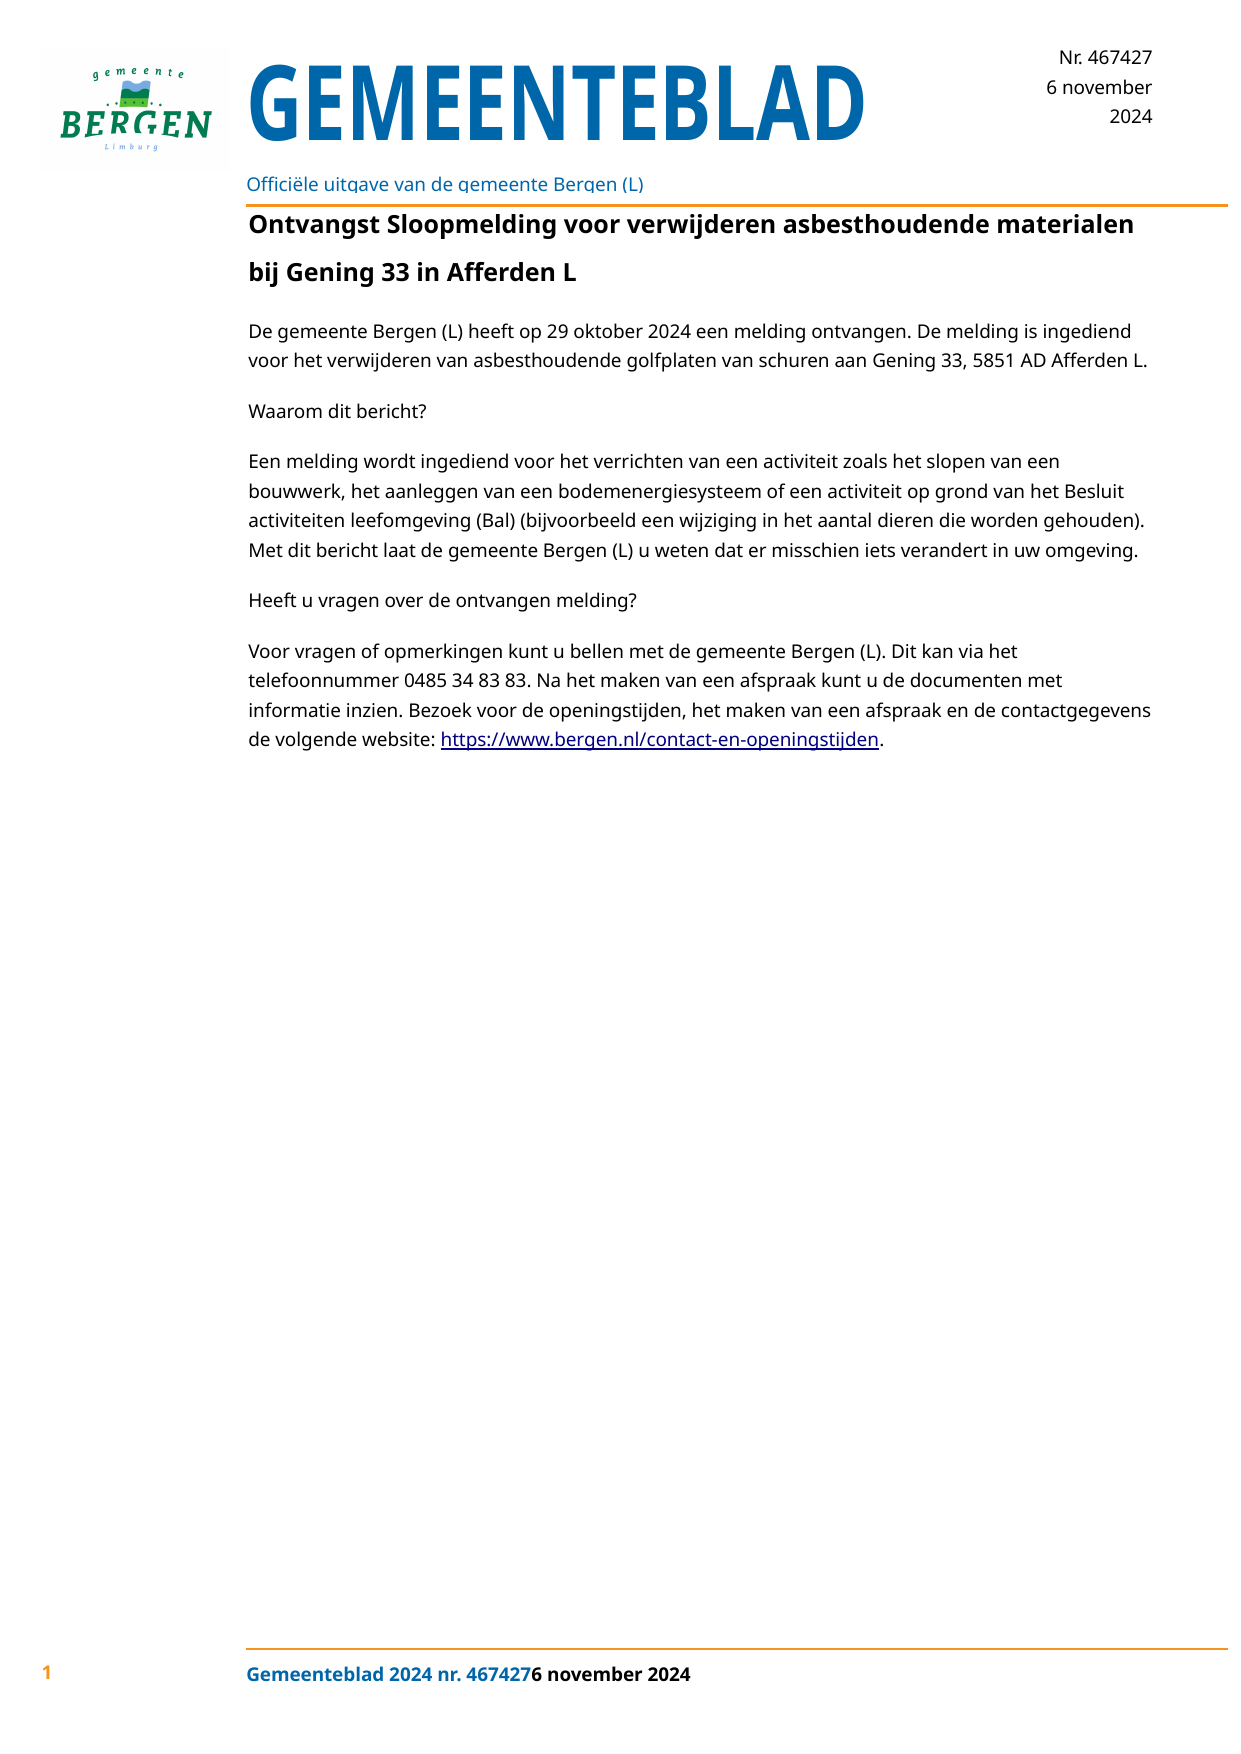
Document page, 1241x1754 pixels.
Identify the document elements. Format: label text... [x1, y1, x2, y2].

text Een melding wordt ingediend voor het verrichten van een activiteit zoals het slopen van een bouwwerk, het aanleggen van een bodemenergiesysteem of een activiteit op grond van het Besluit activiteiten leefomgeving (Bal) (bijvoorbeeld een wijziging in het aantal dieren die worden gehouden). Met dit bericht laat de gemeente Bergen (L) u weten dat er misschien iets verandert in uw omgeving. [248, 448, 1152, 563]
text Ontvangst Sloopmelding voor verwijderen asbesthoudende materialen bij Gening 33 in Afferden L [248, 207, 1152, 288]
picture [41, 47, 231, 172]
text Waarom dit bericht? [248, 398, 1152, 424]
text Voor vragen of opmerkingen kunt u bellen met de gemeente Bergen (L). Dit kan via het telefoonnummer 0485 34 83 83. Na het maken van een afspraak kunt u de documenten met informatie inzien. Bezoek voor de openingstijden, het maken van een afspraak en de contactgegevens de volgende website: https://www.bergen.nl/contact-en-openingstijden. [248, 638, 1152, 752]
text Heeft u vragen over de ontvangen melding? [248, 587, 1152, 613]
text De gemeente Bergen (L) heeft op 29 oktober 2024 een melding ontvangen. De melding is ingediend voor het verwijderen van asbesthoudende golfplaten van schuren aan Gening 33, 5851 AD Afferden L. [248, 318, 1152, 373]
